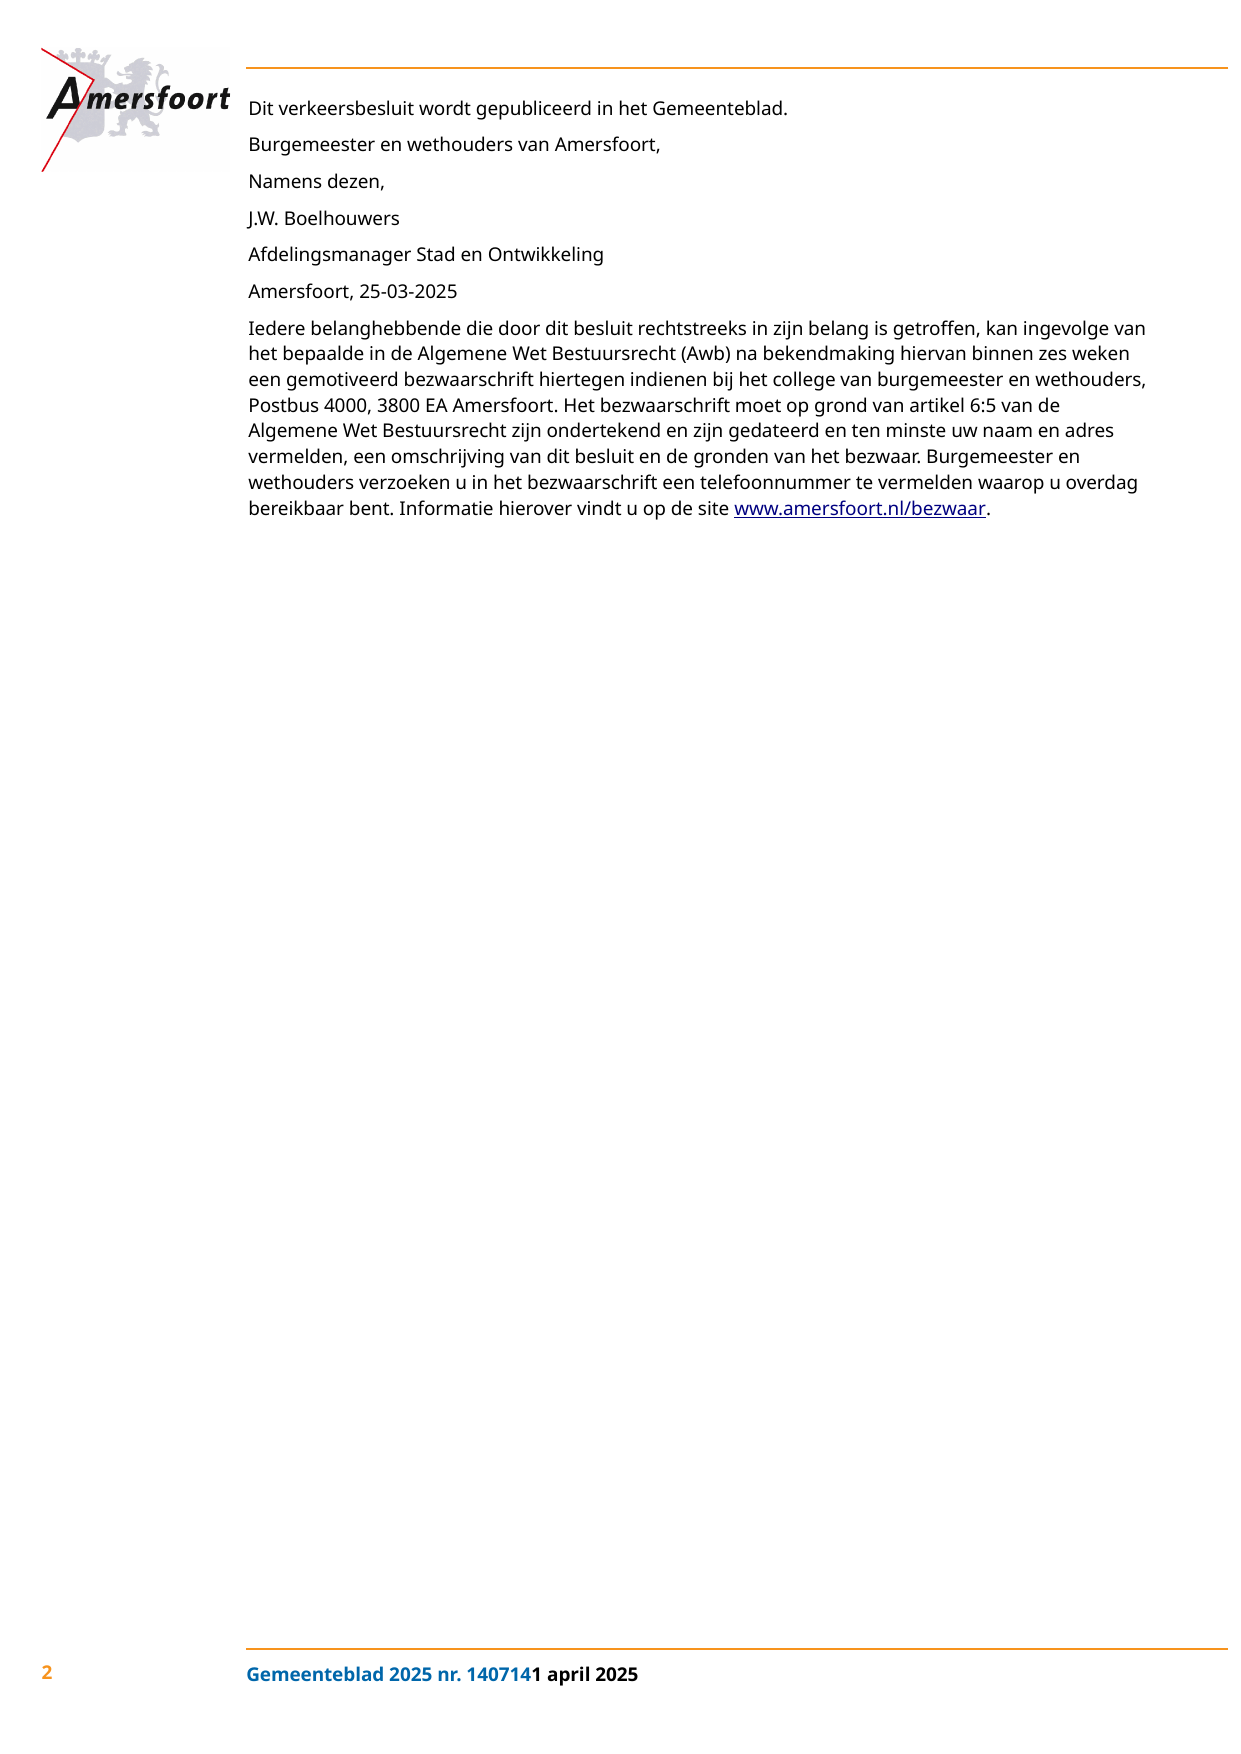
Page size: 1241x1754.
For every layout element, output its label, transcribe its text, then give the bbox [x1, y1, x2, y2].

picture [41, 47, 231, 172]
text J.W. Boelhouwers [248, 205, 1152, 231]
text Burgemeester en wethouders van Amersfoort, [248, 131, 1152, 157]
text Namens dezen, [248, 168, 1152, 194]
text Amersfoort, 25-03-2025 [248, 278, 1152, 304]
text Dit verkeersbesluit wordt gepubliceerd in het Gemeenteblad. [248, 95, 1152, 121]
text Iedere belanghebbende die door dit besluit rechtstreeks in zijn belang is getroffen, kan ingevolge van het bepaalde in de Algemene Wet Bestuursrecht (Awb) na bekendmaking hiervan binnen zes weken een gemotiveerd bezwaarschrift hiertegen indienen bij het college van burgemeester en wethouders, Postbus 4000, 3800 EA Amersfoort. Het bezwaarschrift moet op grond van artikel 6:5 van de Algemene Wet Bestuursrecht zijn ondertekend en zijn gedateerd en ten minste uw naam en adres vermelden, een omschrijving van dit besluit en de gronden van het bezwaar. Burgemeester en wethouders verzoeken u in het bezwaarschrift een telefoonnummer te vermelden waarop u overdag bereikbaar bent. Informatie hierover vindt u op de site www.amersfoort.nl/bezwaar. [248, 315, 1152, 521]
text Afdelingsmanager Stad en Ontwikkeling [248, 241, 1152, 267]
